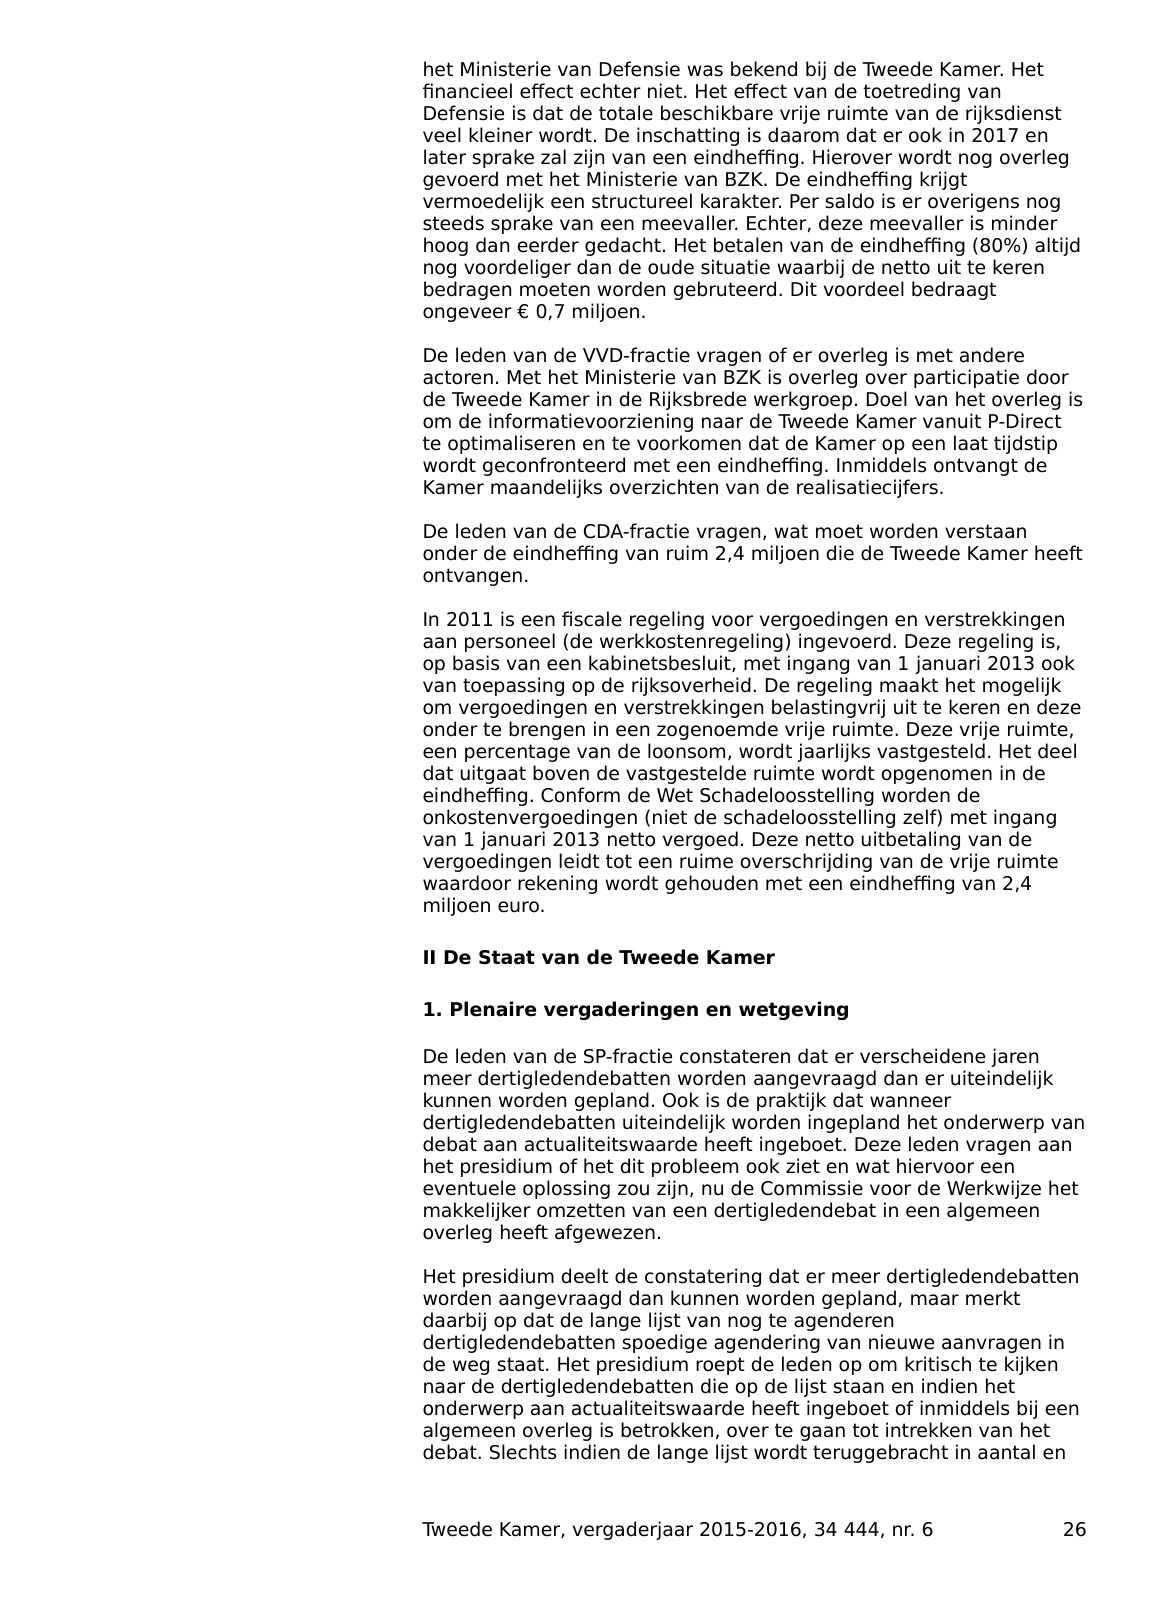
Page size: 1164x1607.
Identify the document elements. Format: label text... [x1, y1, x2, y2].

subtitle 1. Plenaire vergaderingen en wetgeving [422, 999, 1087, 1021]
text De leden van de VVD-fractie vragen of er overleg is met andere actoren. Met het Ministerie van BZK is overleg over participatie door de Tweede Kamer in de Rijksbrede werkgroep. Doel van het overleg is om de informatievoorziening naar de Tweede Kamer vanuit P-Direct te optimaliseren en te voorkomen dat de Kamer op een laat tijdstip wordt geconfronteerd met een eindheffing. Inmiddels ontvangt de Kamer maandelijks overzichten van de realisatiecijfers. [422, 345, 1087, 499]
subtitle II De Staat van de Tweede Kamer [422, 947, 1087, 969]
text De leden van de CDA-fractie vragen, wat moet worden verstaan onder de eindheffing van ruim 2,4 miljoen die de Tweede Kamer heeft ontvangen. [422, 521, 1087, 587]
text Het presidium deelt de constatering dat er meer dertigledendebatten worden aangevraagd dan kunnen worden gepland, maar merkt daarbij op dat de lange lijst van nog te agenderen dertigledendebatten spoedige agendering van nieuwe aanvragen in de weg staat. Het presidium roept de leden op om kritisch te kijken naar de dertigledendebatten die op de lijst staan en indien het onderwerp aan actualiteitswaarde heeft ingeboet of inmiddels bij een algemeen overleg is betrokken, over te gaan tot intrekken van het debat. Slechts indien de lange lijst wordt teruggebracht in aantal en [422, 1266, 1087, 1464]
text De leden van de SP-fractie constateren dat er verscheidene jaren meer dertigledendebatten worden aangevraagd dan er uiteindelijk kunnen worden gepland. Ook is de praktijk dat wanneer dertigledendebatten uiteindelijk worden ingepland het onderwerp van debat aan actualiteitswaarde heeft ingeboet. Deze leden vragen aan het presidium of het dit probleem ook ziet en wat hiervoor een eventuele oplossing zou zijn, nu de Commissie voor de Werkwijze het makkelijker omzetten van een dertigledendebat in een algemeen overleg heeft afgewezen. [422, 1046, 1087, 1244]
text het Ministerie van Defensie was bekend bij de Tweede Kamer. Het financieel effect echter niet. Het effect van de toetreding van Defensie is dat de totale beschikbare vrije ruimte van de rijksdienst veel kleiner wordt. De inschatting is daarom dat er ook in 2017 en later sprake zal zijn van een eindheffing. Hierover wordt nog overleg gevoerd met het Ministerie van BZK. De eindheffing krijgt vermoedelijk een structureel karakter. Per saldo is er overigens nog steeds sprake van een meevaller. Echter, deze meevaller is minder hoog dan eerder gedacht. Het betalen van de eindheffing (80%) altijd nog voordeliger dan de oude situatie waarbij de netto uit te keren bedragen moeten worden gebruteerd. Dit voordeel bedraagt ongeveer € 0,7 miljoen. [422, 59, 1087, 323]
text In 2011 is een fiscale regeling voor vergoedingen en verstrekkingen aan personeel (de werkkostenregeling) ingevoerd. Deze regeling is, op basis van een kabinetsbesluit, met ingang van 1 januari 2013 ook van toepassing op de rijksoverheid. De regeling maakt het mogelijk om vergoedingen en verstrekkingen belastingvrij uit te keren en deze onder te brengen in een zogenoemde vrije ruimte. Deze vrije ruimte, een percentage van de loonsom, wordt jaarlijks vastgesteld. Het deel dat uitgaat boven de vastgestelde ruimte wordt opgenomen in de eindheffing. Conform de Wet Schadeloosstelling worden de onkostenvergoedingen (niet de schadeloosstelling zelf) met ingang van 1 januari 2013 netto vergoed. Deze netto uitbetaling van de vergoedingen leidt tot een ruime overschrijding van de vrije ruimte waardoor rekening wordt gehouden met een eindheffing van 2,4 miljoen euro. [422, 609, 1087, 917]
